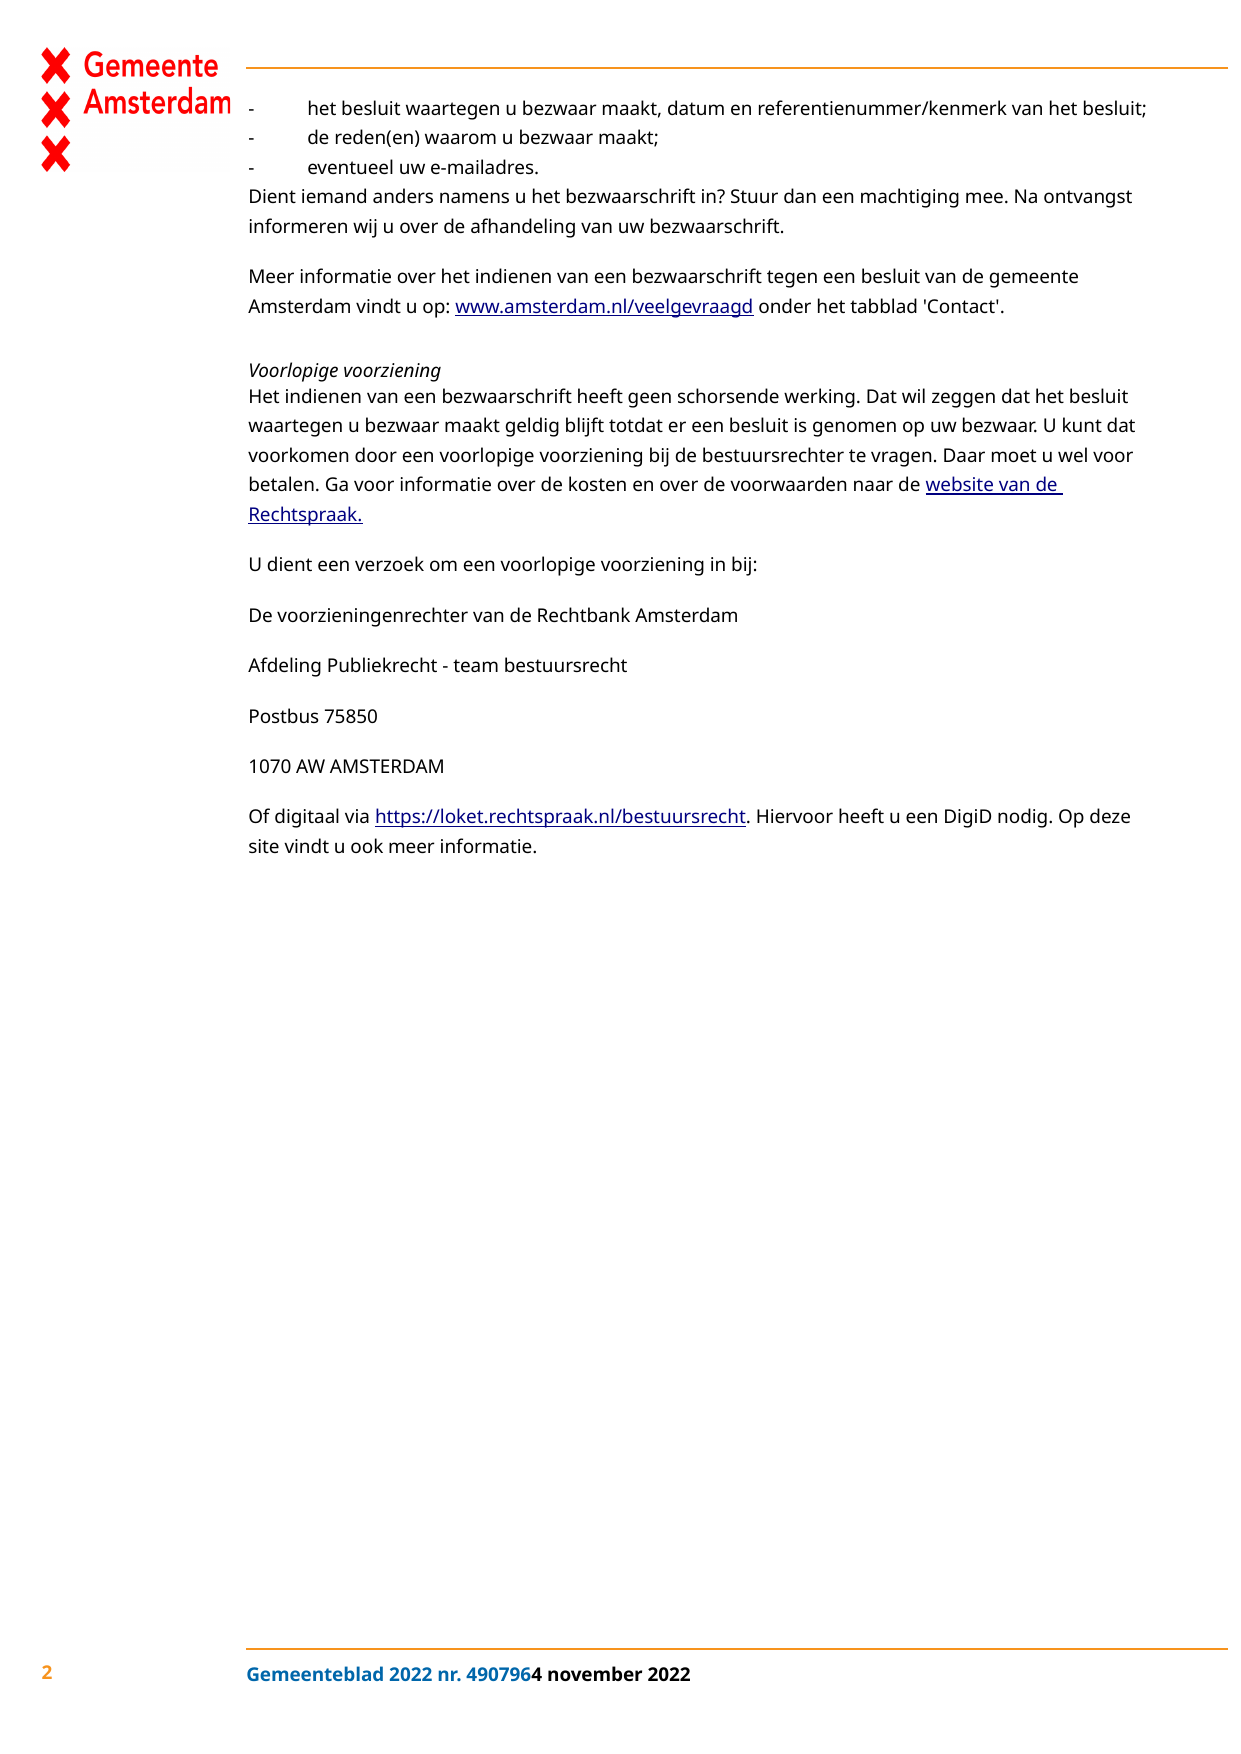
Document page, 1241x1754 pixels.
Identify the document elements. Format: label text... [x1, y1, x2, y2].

text Het indienen van een bezwaarschrift heeft geen schorsende werking. Dat wil zeggen dat het besluit waartegen u bezwaar maakt geldig blijft totdat er een besluit is genomen op uw bezwaar. U kunt dat voorkomen door een voorlopige voorziening bij de bestuursrechter te vragen. Daar moet u wel voor betalen. Ga voor informatie over de kosten en over de voorwaarden naar de website van de Rechtspraak. [248, 383, 1152, 527]
text Afdeling Publiekrecht - team bestuursrecht [248, 652, 1152, 678]
text Meer informatie over het indienen van een bezwaarschrift tegen een besluit van de gemeente Amsterdam vindt u op: www.amsterdam.nl/veelgevraagd onder het tabblad 'Contact'. [248, 263, 1152, 319]
text Voorlopige voorziening [248, 357, 1152, 383]
list eventueel uw e-mailadres. [248, 154, 1152, 180]
text Dient iemand anders namens u het bezwaarschrift in? Stuur dan een machtiging mee. Na ontvangst informeren wij u over de afhandeling van uw bezwaarschrift. [248, 183, 1152, 239]
text Of digitaal via https://loket.rechtspraak.nl/bestuursrecht. Hiervoor heeft u een DigiD nodig. Op deze site vindt u ook meer informatie. [248, 804, 1152, 859]
list het besluit waartegen u bezwaar maakt, datum en referentienummer/kenmerk van het besluit; [248, 95, 1152, 121]
text U dient een verzoek om een voorlopige voorziening in bij: [248, 552, 1152, 577]
list de reden(en) waarom u bezwaar maakt; [248, 124, 1152, 150]
text De voorzieningenrechter van de Rechtbank Amsterdam [248, 602, 1152, 628]
text 1070 AW AMSTERDAM [248, 753, 1152, 779]
text Postbus 75850 [248, 703, 1152, 728]
picture [41, 47, 231, 172]
